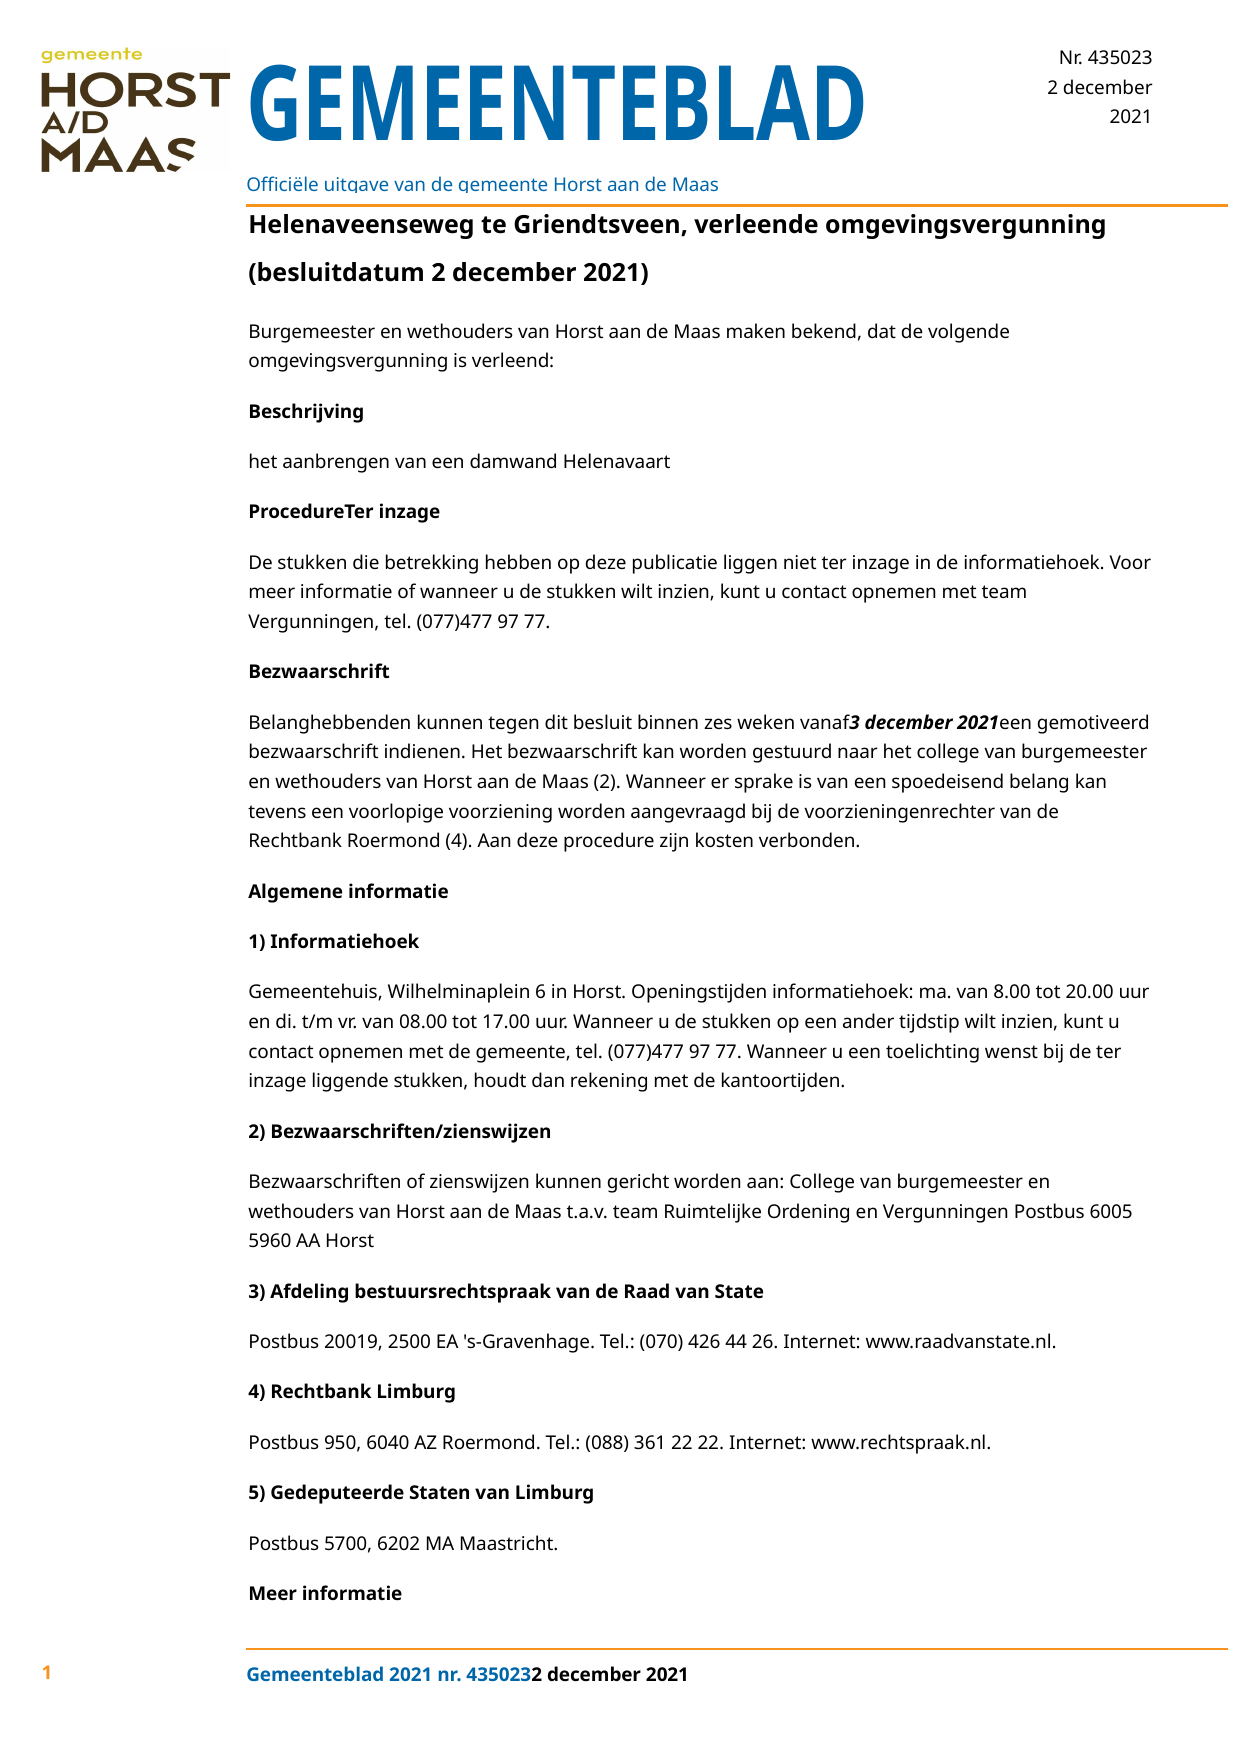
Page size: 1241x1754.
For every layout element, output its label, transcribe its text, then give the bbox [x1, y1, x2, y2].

text Bezwaarschrift [248, 659, 1152, 684]
text Burgemeester en wethouders van Horst aan de Maas maken bekend, dat de volgende omgevingsvergunning is verleend: [248, 318, 1152, 373]
text Postbus 950, 6040 AZ Roermond. Tel.: (088) 361 22 22. Internet: www.rechtspraak.nl. [248, 1429, 1152, 1455]
text ProcedureTer inzage [248, 499, 1152, 524]
text 3) Afdeling bestuursrechtspraak van de Raad van State [248, 1278, 1152, 1304]
text 1) Informatiehoek [248, 928, 1152, 954]
picture [41, 47, 231, 172]
text De stukken die betrekking hebben op deze publicatie liggen niet ter inzage in de informatiehoek. Voor meer informatie of wanneer u de stukken wilt inzien, kunt u contact opnemen met team Vergunningen, tel. (077)477 97 77. [248, 549, 1152, 634]
text Algemene informatie [248, 878, 1152, 904]
text Meer informatie [248, 1580, 1152, 1606]
text Belanghebbenden kunnen tegen dit besluit binnen zes weken vanaf3 december 2021een gemotiveerd bezwaarschrift indienen. Het bezwaarschrift kan worden gestuurd naar het college van burgemeester en wethouders van Horst aan de Maas (2). Wanneer er sprake is van een spoedeisend belang kan tevens een voorlopige voorziening worden aangevraagd bij de voorzieningenrechter van de Rechtbank Roermond (4). Aan deze procedure zijn kosten verbonden. [248, 709, 1152, 853]
text 4) Rechtbank Limburg [248, 1379, 1152, 1404]
text het aanbrengen van een damwand Helenavaart [248, 448, 1152, 474]
text 2) Bezwaarschriften/zienswijzen [248, 1118, 1152, 1144]
text Gemeentehuis, Wilhelminaplein 6 in Horst. Openingstijden informatiehoek: ma. van 8.00 tot 20.00 uur en di. t/m vr. van 08.00 tot 17.00 uur. Wanneer u de stukken op een ander tijdstip wilt inzien, kunt u contact opnemen met de gemeente, tel. (077)477 97 77. Wanneer u een toelichting wenst bij de ter inzage liggende stukken, houdt dan rekening met de kantoortijden. [248, 979, 1152, 1093]
text Bezwaarschriften of zienswijzen kunnen gericht worden aan: College van burgemeester en wethouders van Horst aan de Maas t.a.v. team Ruimtelijke Ordening en Vergunningen Postbus 6005 5960 AA Horst [248, 1168, 1152, 1253]
text Helenaveenseweg te Griendtsveen, verleende omgevingsvergunning (besluitdatum 2 december 2021) [248, 207, 1152, 288]
text Beschrijving [248, 398, 1152, 424]
text Postbus 20019, 2500 EA 's-Gravenhage. Tel.: (070) 426 44 26. Internet: www.raadvanstate.nl. [248, 1328, 1152, 1354]
text 5) Gedeputeerde Staten van Limburg [248, 1479, 1152, 1505]
text Postbus 5700, 6202 MA Maastricht. [248, 1530, 1152, 1556]
